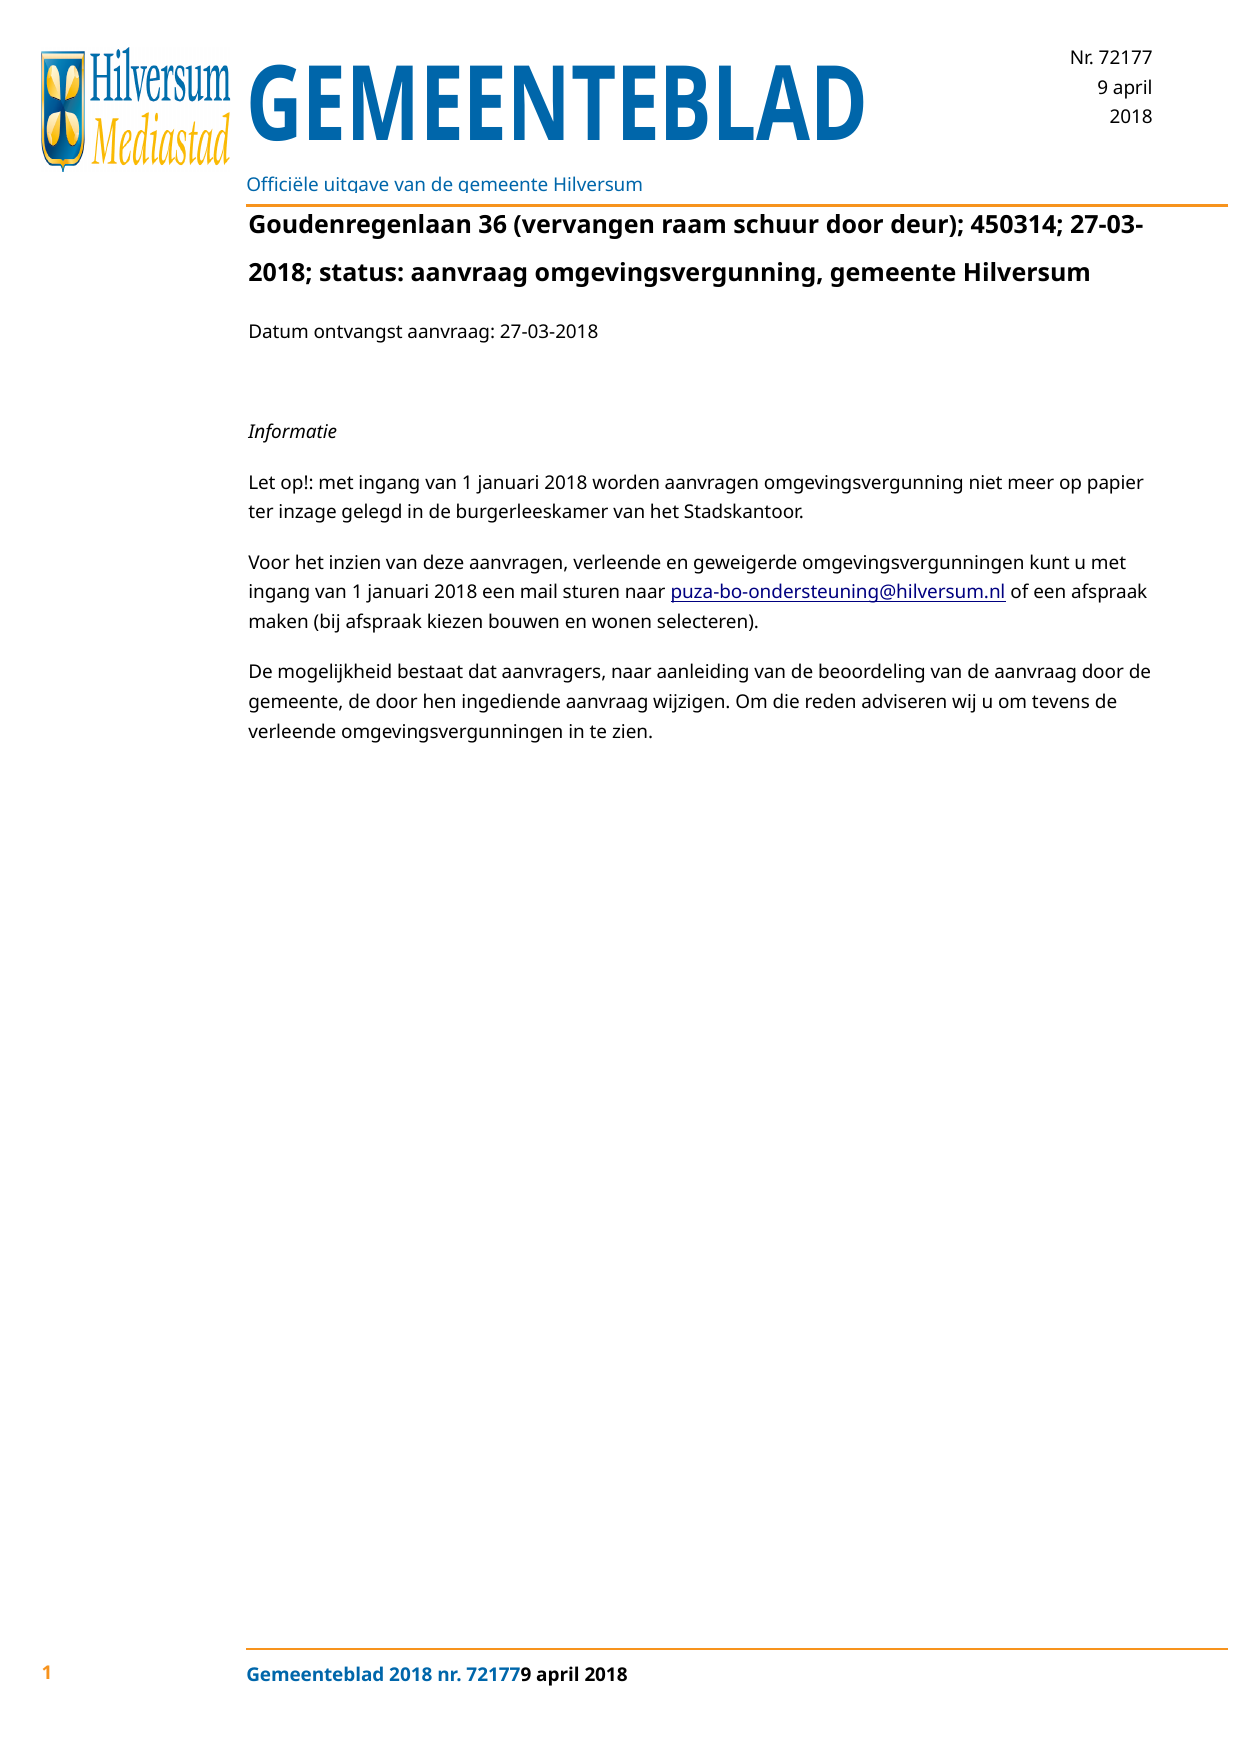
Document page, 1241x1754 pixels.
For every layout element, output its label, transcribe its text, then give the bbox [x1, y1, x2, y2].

text Let op!: met ingang van 1 januari 2018 worden aanvragen omgevingsvergunning niet meer op papier ter inzage gelegd in de burgerleeskamer van het Stadskantoor. [248, 469, 1152, 524]
picture [41, 47, 231, 172]
text Datum ontvangst aanvraag: 27-03-2018 [248, 318, 1152, 344]
text Informatie [248, 419, 1152, 444]
text Voor het inzien van deze aanvragen, verleende en geweigerde omgevingsvergunningen kunt u met ingang van 1 januari 2018 een mail sturen naar puza-bo-ondersteuning@hilversum.nl of een afspraak maken (bij afspraak kiezen bouwen en wonen selecteren). [248, 549, 1152, 634]
text Goudenregenlaan 36 (vervangen raam schuur door deur); 450314; 27-03-2018; status: aanvraag omgevingsvergunning, gemeente Hilversum [248, 207, 1152, 288]
text De mogelijkheid bestaat dat aanvragers, naar aanleiding van de beoordeling van de aanvraag door de gemeente, de door hen ingediende aanvraag wijzigen. Om die reden adviseren wij u om tevens de verleende omgevingsvergunningen in te zien. [248, 659, 1152, 744]
